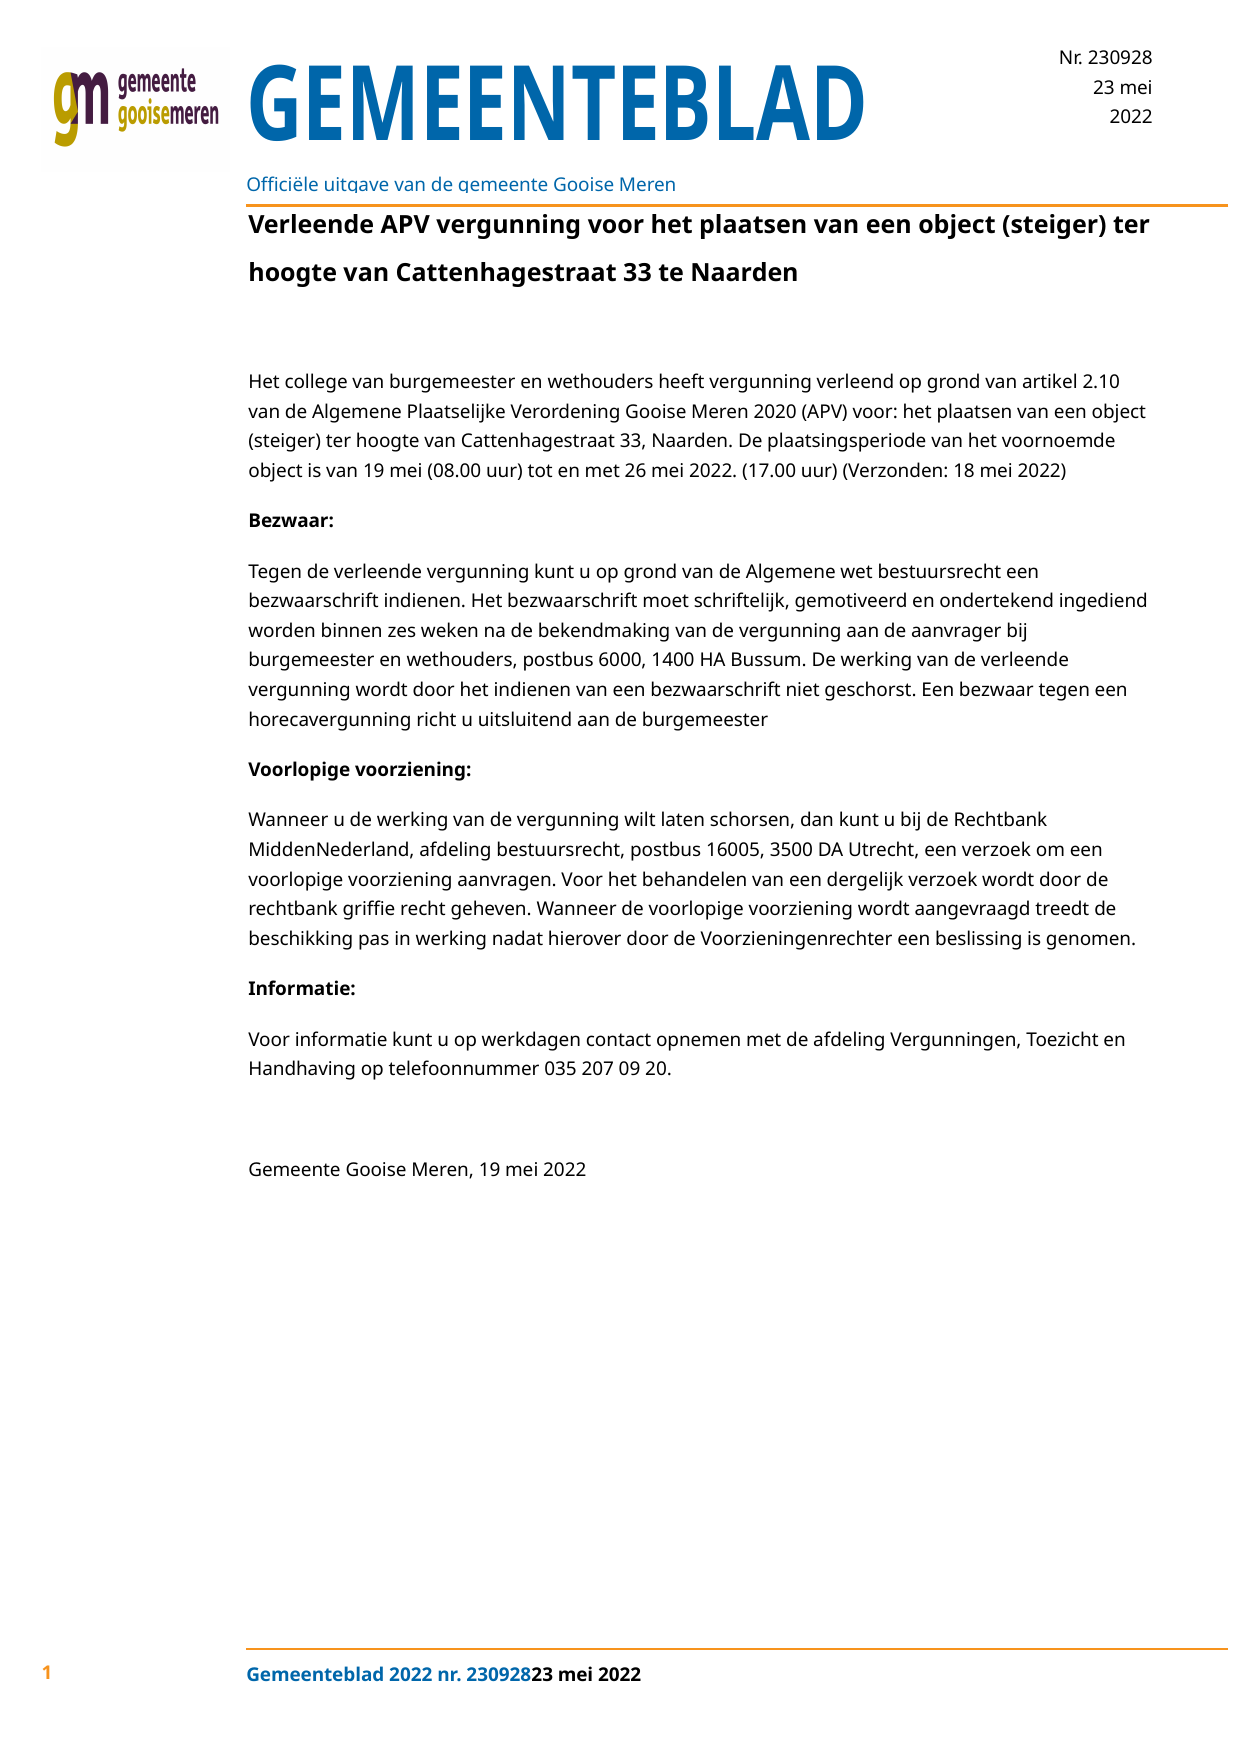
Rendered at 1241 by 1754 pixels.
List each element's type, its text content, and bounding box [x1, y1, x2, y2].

text Wanneer u de werking van de vergunning wilt laten schorsen, dan kunt u bij de Rechtbank MiddenNederland, afdeling bestuursrecht, postbus 16005, 3500 DA Utrecht, een verzoek om een voorlopige voorziening aanvragen. Voor het behandelen van een dergelijk verzoek wordt door de rechtbank griffie recht geheven. Wanneer de voorlopige voorziening wordt aangevraagd treedt de beschikking pas in werking nadat hierover door de Voorzieningenrechter een beslissing is genomen. [248, 807, 1152, 951]
text Het college van burgemeester en wethouders heeft vergunning verleend op grond van artikel 2.10 van de Algemene Plaatselijke Verordening Gooise Meren 2020 (APV) voor: het plaatsen van een object (steiger) ter hoogte van Cattenhagestraat 33, Naarden. De plaatsingsperiode van het voornoemde object is van 19 mei (08.00 uur) tot en met 26 mei 2022. (17.00 uur) (Verzonden: 18 mei 2022) [248, 368, 1152, 483]
text Bezwaar: [248, 507, 1152, 533]
text Informatie: [248, 975, 1152, 1001]
text Verleende APV vergunning voor het plaatsen van een object (steiger) ter hoogte van Cattenhagestraat 33 te Naarden [248, 207, 1152, 288]
text Gemeente Gooise Meren, 19 mei 2022 [248, 1156, 1152, 1182]
text Tegen de verleende vergunning kunt u op grond van de Algemene wet bestuursrecht een bezwaarschrift indienen. Het bezwaarschrift moet schriftelijk, gemotiveerd en ondertekend ingediend worden binnen zes weken na de bekendmaking van de vergunning aan de aanvrager bij burgemeester en wethouders, postbus 6000, 1400 HA Bussum. De werking van de verleende vergunning wordt door het indienen van een bezwaarschrift niet geschorst. Een bezwaar tegen een horecavergunning richt u uitsluitend aan de burgemeester [248, 558, 1152, 732]
text Voor informatie kunt u op werkdagen contact opnemen met de afdeling Vergunningen, Toezicht en Handhaving op telefoonnummer 035 207 09 20. [248, 1026, 1152, 1081]
picture [41, 47, 231, 172]
text Voorlopige voorziening: [248, 756, 1152, 782]
